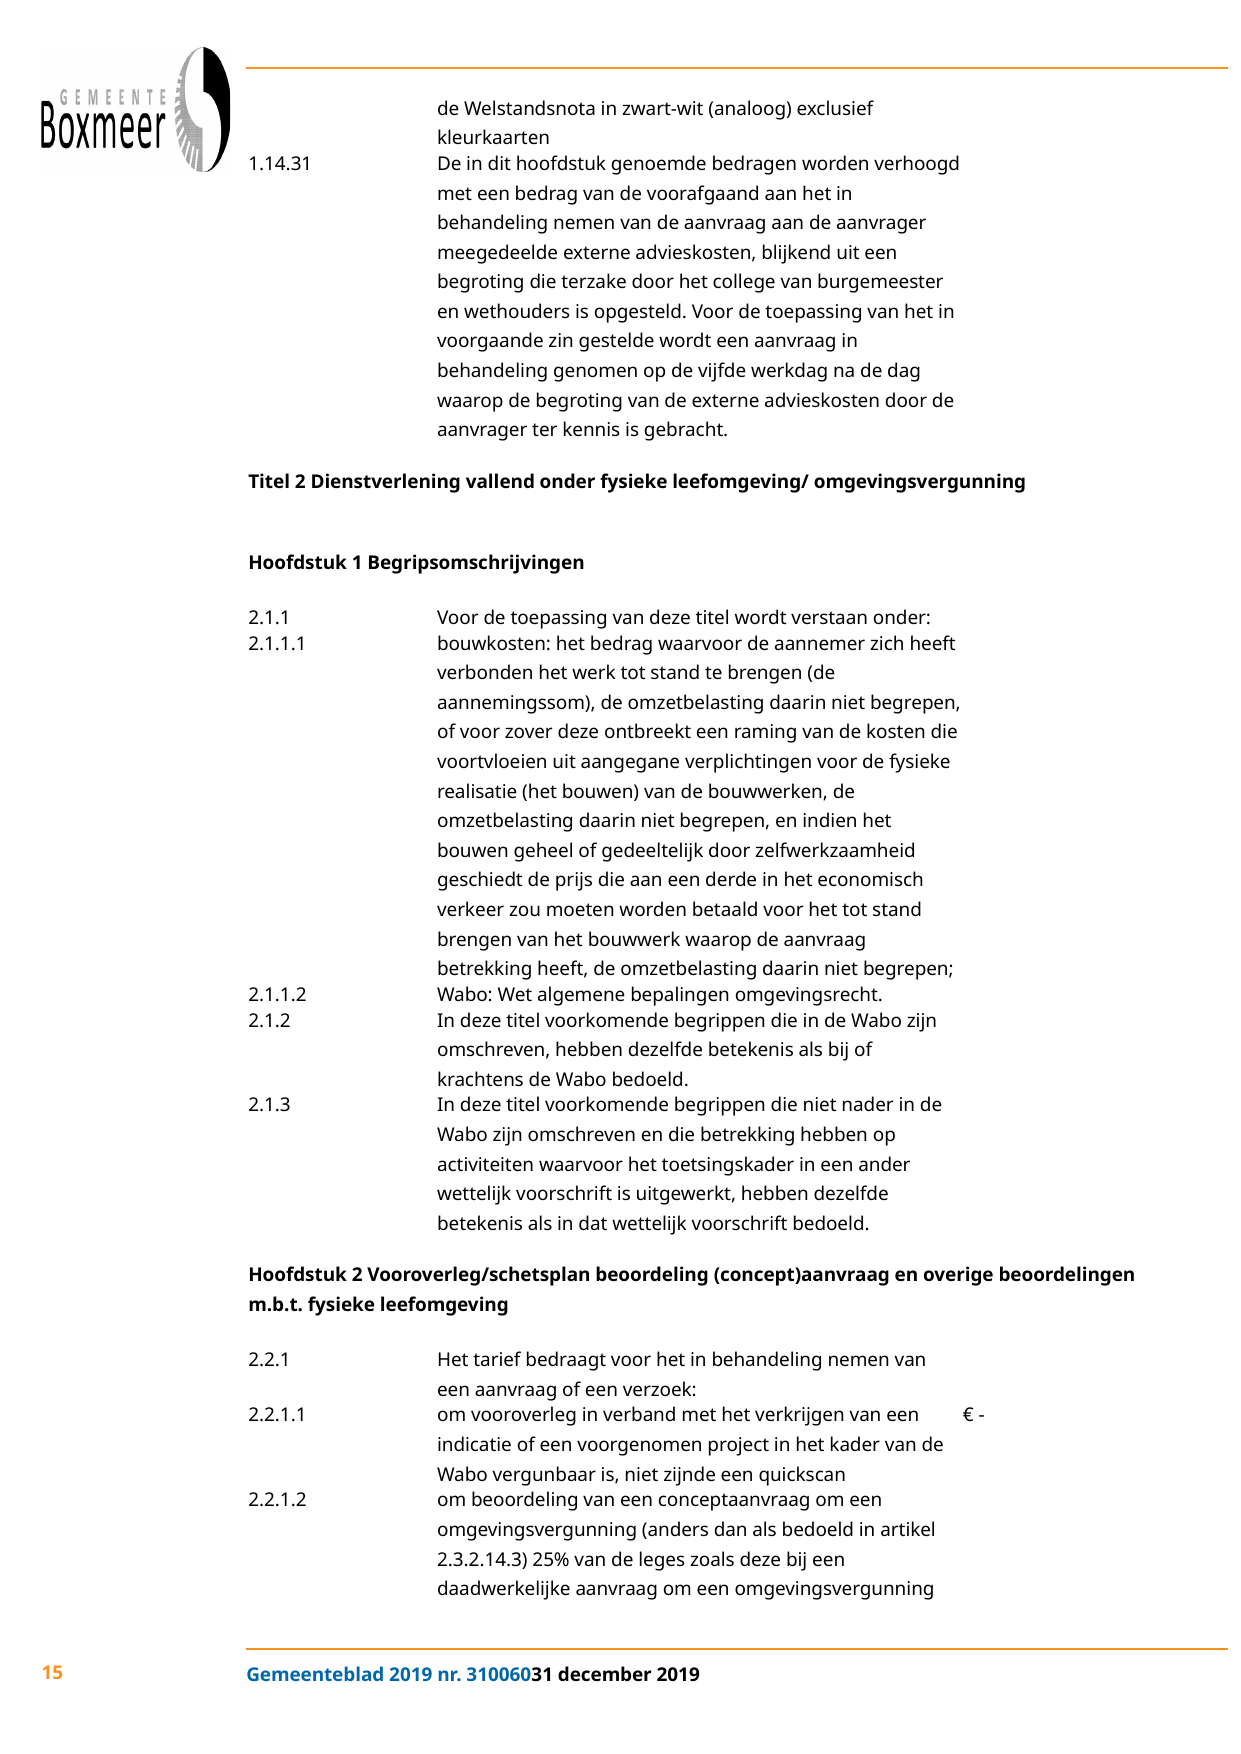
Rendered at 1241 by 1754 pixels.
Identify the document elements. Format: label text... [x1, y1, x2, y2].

table_cell In deze titel voorkomende begrippen die in de Wabo zijn omschreven, hebben dezelfde betekenis als bij of krachtens de Wabo bedoeld. [437, 1007, 963, 1092]
table_cell Hoofdstuk 2 Vooroverleg/schetsplan beoordeling (concept)aanvraag en overige beoordelingen m.b.t. fysieke leefomgeving [248, 1261, 1152, 1346]
table_cell 2.1.1 [248, 604, 437, 630]
table_cell [963, 95, 1152, 150]
table_cell 2.1.1.2 [248, 981, 437, 1007]
table_cell 2.1.2 [248, 1007, 437, 1092]
table_cell [963, 1236, 1152, 1261]
table_cell [963, 150, 1152, 442]
table_cell Voor de toepassing van deze titel wordt verstaan onder: [437, 604, 963, 630]
table_cell 2.2.1.1 [248, 1402, 437, 1487]
table_cell Wabo: Wet algemene bepalingen omgevingsrecht. [437, 981, 963, 1007]
table_cell [963, 630, 1152, 981]
table_cell [963, 1092, 1152, 1236]
table_cell 2.2.1 [248, 1346, 437, 1402]
table_cell [963, 523, 1152, 549]
table_cell de Welstandsnota in zwart-wit (analoog) exclusief kleurkaarten [437, 95, 963, 150]
table_cell 1.14.31 [248, 150, 437, 442]
table_cell [963, 442, 1152, 468]
table_cell [248, 95, 437, 150]
table_cell 2.1.1.1 [248, 630, 437, 981]
table_cell om beoordeling van een conceptaanvraag om een omgevingsvergunning (anders dan als bedoeld in artikel 2.3.2.14.3) 25% van de leges zoals deze bij een daadwerkelijke aanvraag om een omgevingsvergunning [437, 1487, 963, 1601]
table_cell € - [963, 1402, 1152, 1487]
table_cell [248, 523, 437, 549]
table_cell bouwkosten: het bedrag waarvoor de aannemer zich heeft verbonden het werk tot stand te brengen (de aannemingssom), de omzetbelasting daarin niet begrepen, of voor zover deze ontbreekt een raming van de kosten die voortvloeien uit aangegane verplichtingen voor de fysieke realisatie (het bouwen) van de bouwwerken, de omzetbelasting daarin niet begrepen, en indien het bouwen geheel of gedeeltelijk door zelfwerkzaamheid geschiedt de prijs die aan een derde in het economisch verkeer zou moeten worden betaald voor het tot stand brengen van het bouwwerk waarop de aanvraag betrekking heeft, de omzetbelasting daarin niet begrepen; [437, 630, 963, 981]
table_cell De in dit hoofdstuk genoemde bedragen worden verhoogd met een bedrag van de voorafgaand aan het in behandeling nemen van de aanvraag aan de aanvrager meegedeelde externe advieskosten, blijkend uit een begroting die terzake door het college van burgemeester en wethouders is opgesteld. Voor de toepassing van het in voorgaande zin gestelde wordt een aanvraag in behandeling genomen op de vijfde werkdag na de dag waarop de begroting van de externe advieskosten door de aanvrager ter kennis is gebracht. [437, 150, 963, 442]
table_cell [437, 1236, 963, 1261]
table_cell [248, 442, 437, 468]
picture [41, 47, 231, 172]
table_cell om vooroverleg in verband met het verkrijgen van een indicatie of een voorgenomen project in het kader van de Wabo vergunbaar is, niet zijnde een quickscan [437, 1402, 963, 1487]
table_cell Het tarief bedraagt voor het in behandeling nemen van een aanvraag of een verzoek: [437, 1346, 963, 1402]
table_cell [963, 604, 1152, 630]
table_cell [963, 1346, 1152, 1402]
table_cell [963, 981, 1152, 1007]
table_cell 2.2.1.2 [248, 1487, 437, 1601]
table_cell Hoofdstuk 1 Begripsomschrijvingen [248, 549, 1152, 604]
table_cell [437, 523, 963, 549]
table_cell [437, 442, 963, 468]
table_cell 2.1.3 [248, 1092, 437, 1236]
table_cell In deze titel voorkomende begrippen die niet nader in de Wabo zijn omschreven en die betrekking hebben op activiteiten waarvoor het toetsingskader in een ander wettelijk voorschrift is uitgewerkt, hebben dezelfde betekenis als in dat wettelijk voorschrift bedoeld. [437, 1092, 963, 1236]
table_cell [963, 1007, 1152, 1092]
table_cell [963, 1487, 1152, 1601]
table_cell Titel 2 Dienstverlening vallend onder fysieke leefomgeving/ omgevingsvergunning [248, 468, 1152, 523]
table_cell [248, 1236, 437, 1261]
